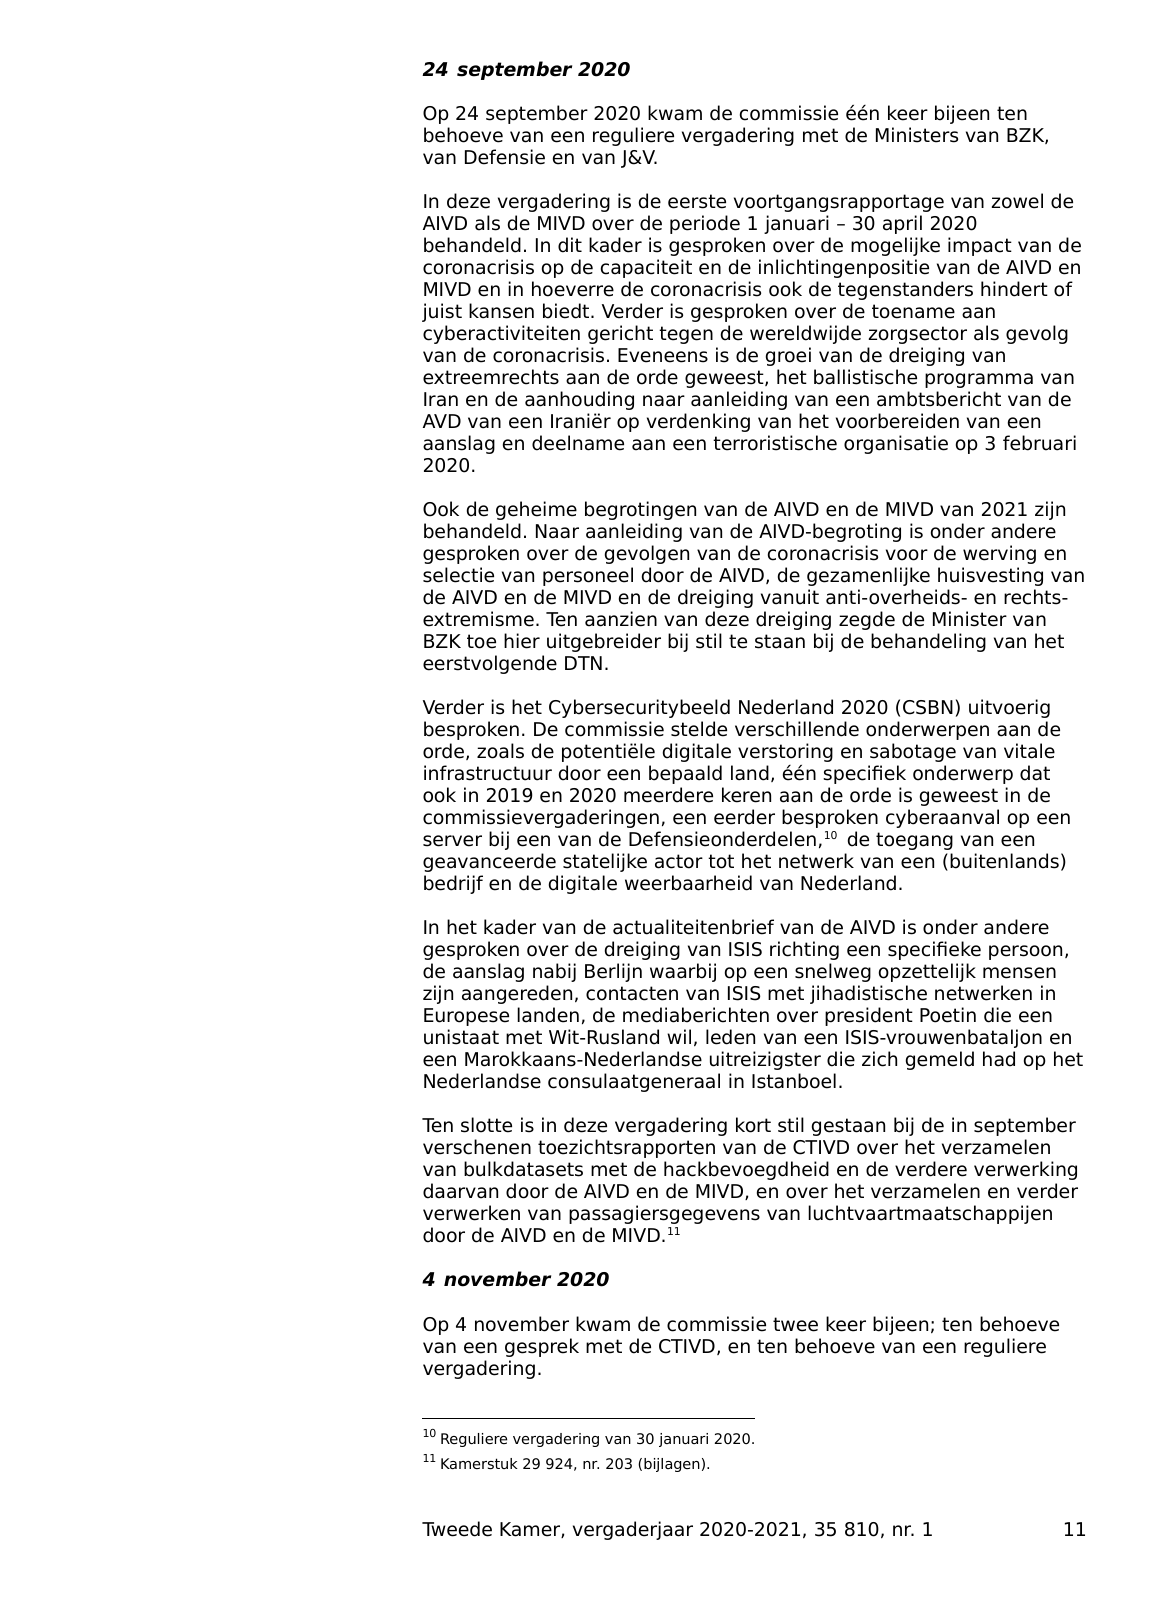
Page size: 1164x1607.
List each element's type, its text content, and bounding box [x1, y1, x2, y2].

text In het kader van de actualiteitenbrief van de AIVD is onder andere gesproken over de dreiging van ISIS richting een specifieke persoon, de aanslag nabij Berlijn waarbij op een snelweg opzettelijk mensen zijn aangereden, contacten van ISIS met jihadistische netwerken in Europese landen, de mediaberichten over president Poetin die een unistaat met Wit-Rusland wil, leden van een ISIS-vrouwenbataljon en een Marokkaans-Nederlandse uitreizigster die zich gemeld had op het Nederlandse consulaatgeneraal in Istanboel. [422, 917, 1087, 1093]
text Verder is het Cybersecuritybeeld Nederland 2020 (CSBN) uitvoerig besproken. De commissie stelde verschillende onderwerpen aan de orde, zoals de potentiële digitale verstoring en sabotage van vitale infrastructuur door een bepaald land, één specifiek onderwerp dat ook in 2019 en 2020 meerdere keren aan de orde is geweest in de commissievergaderingen, een eerder besproken cyberaanval op een server bij een van de Defensieonderdelen, de toegang van een geavanceerde statelijke actor tot het netwerk van een (buitenlands) bedrijf en de digitale weerbaarheid van Nederland. [422, 697, 1087, 895]
text Kamerstuk 29 924, nr. 203 (bijlagen). [422, 1452, 1087, 1474]
text Op 24 september 2020 kwam de commissie één keer bijeen ten behoeve van een reguliere vergadering met de Ministers van BZK, van Defensie en van J&V. [422, 103, 1087, 169]
text Reguliere vergadering van 30 januari 2020. [422, 1427, 1087, 1449]
text Ten slotte is in deze vergadering kort stil gestaan bij de in september verschenen toezichtsrapporten van de CTIVD over het verzamelen van bulkdatasets met de hackbevoegdheid en de verdere verwerking daarvan door de AIVD en de MIVD, en over het verzamelen en verder verwerken van passagiersgegevens van luchtvaartmaatschappijen door de AIVD en de MIVD. [422, 1115, 1087, 1247]
text Ook de geheime begrotingen van de AIVD en de MIVD van 2021 zijn behandeld. Naar aanleiding van de AIVD-begroting is onder andere gesproken over de gevolgen van de coronacrisis voor de werving en selectie van personeel door de AIVD, de gezamenlijke huisvesting van de AIVD en de MIVD en de dreiging vanuit anti-overheids- en rechts-extremisme. Ten aanzien van deze dreiging zegde de Minister van BZK toe hier uitgebreider bij stil te staan bij de behandeling van het eerstvolgende DTN. [422, 499, 1087, 675]
subtitle 24 september 2020 [422, 59, 1087, 81]
text In deze vergadering is de eerste voortgangsrapportage van zowel de AIVD als de MIVD over de periode 1 januari – 30 april 2020 behandeld. In dit kader is gesproken over de mogelijke impact van de coronacrisis op de capaciteit en de inlichtingenpositie van de AIVD en MIVD en in hoeverre de coronacrisis ook de tegenstanders hindert of juist kansen biedt. Verder is gesproken over de toename aan cyberactiviteiten gericht tegen de wereldwijde zorgsector als gevolg van de coronacrisis. Eveneens is de groei van de dreiging van extreemrechts aan de orde geweest, het ballistische programma van Iran en de aanhouding naar aanleiding van een ambtsbericht van de AVD van een Iraniër op verdenking van het voorbereiden van een aanslag en deelname aan een terroristische organisatie op 3 februari 2020. [422, 191, 1087, 477]
subtitle 4 november 2020 [422, 1269, 1087, 1291]
text Op 4 november kwam de commissie twee keer bijeen; ten behoeve van een gesprek met de CTIVD, en ten behoeve van een reguliere vergadering. [422, 1313, 1087, 1379]
